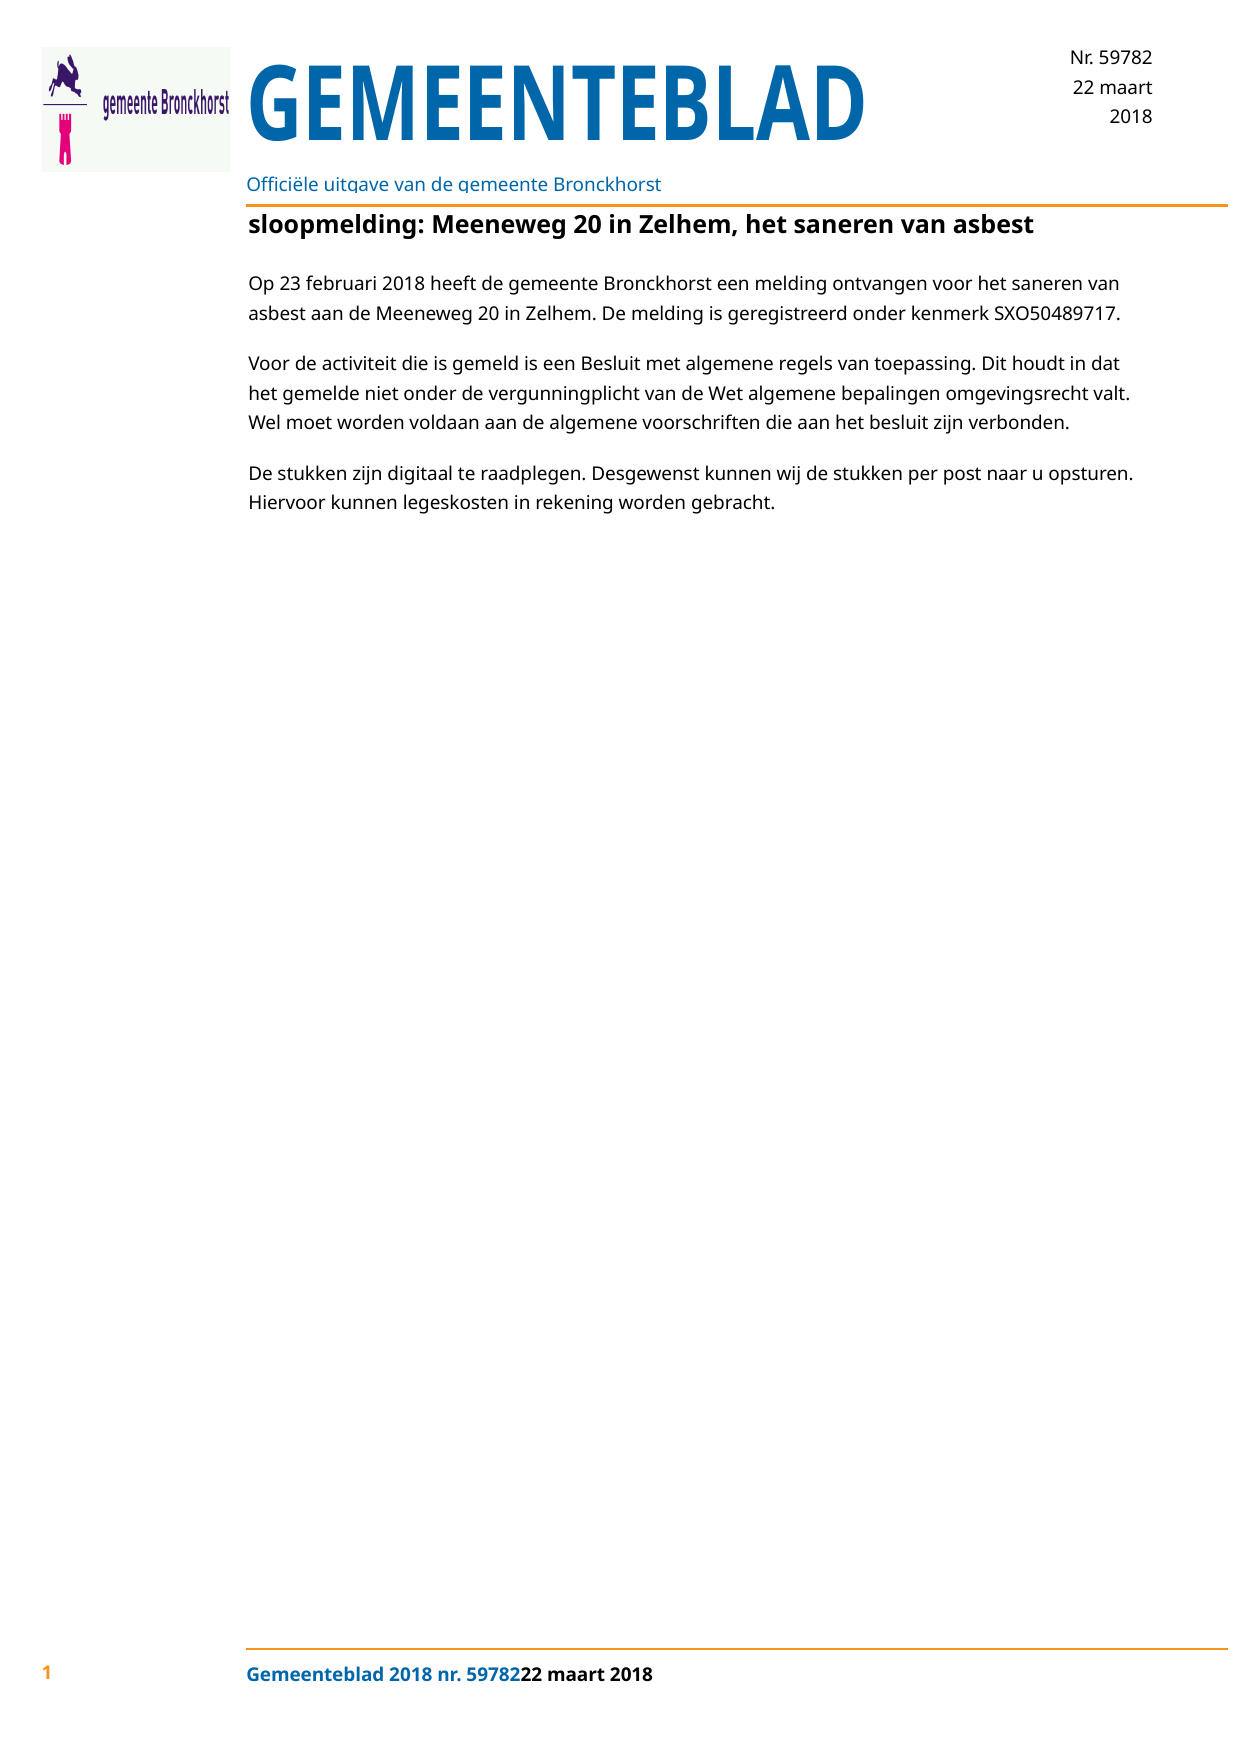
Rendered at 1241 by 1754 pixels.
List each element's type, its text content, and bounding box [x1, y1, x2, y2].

text Op 23 februari 2018 heeft de gemeente Bronckhorst een melding ontvangen voor het saneren van asbest aan de Meeneweg 20 in Zelhem. De melding is geregistreerd onder kenmerk SXO50489717. [248, 270, 1152, 326]
text Voor de activiteit die is gemeld is een Besluit met algemene regels van toepassing. Dit houdt in dat het gemelde niet onder de vergunningplicht van de Wet algemene bepalingen omgevingsrecht valt. Wel moet worden voldaan aan de algemene voorschriften die aan het besluit zijn verbonden. [248, 350, 1152, 435]
text sloopmelding: Meeneweg 20 in Zelhem, het saneren van asbest [248, 207, 1152, 241]
text De stukken zijn digitaal te raadplegen. Desgewenst kunnen wij de stukken per post naar u opsturen. Hiervoor kunnen legeskosten in rekening worden gebracht. [248, 460, 1152, 515]
picture [41, 47, 231, 172]
